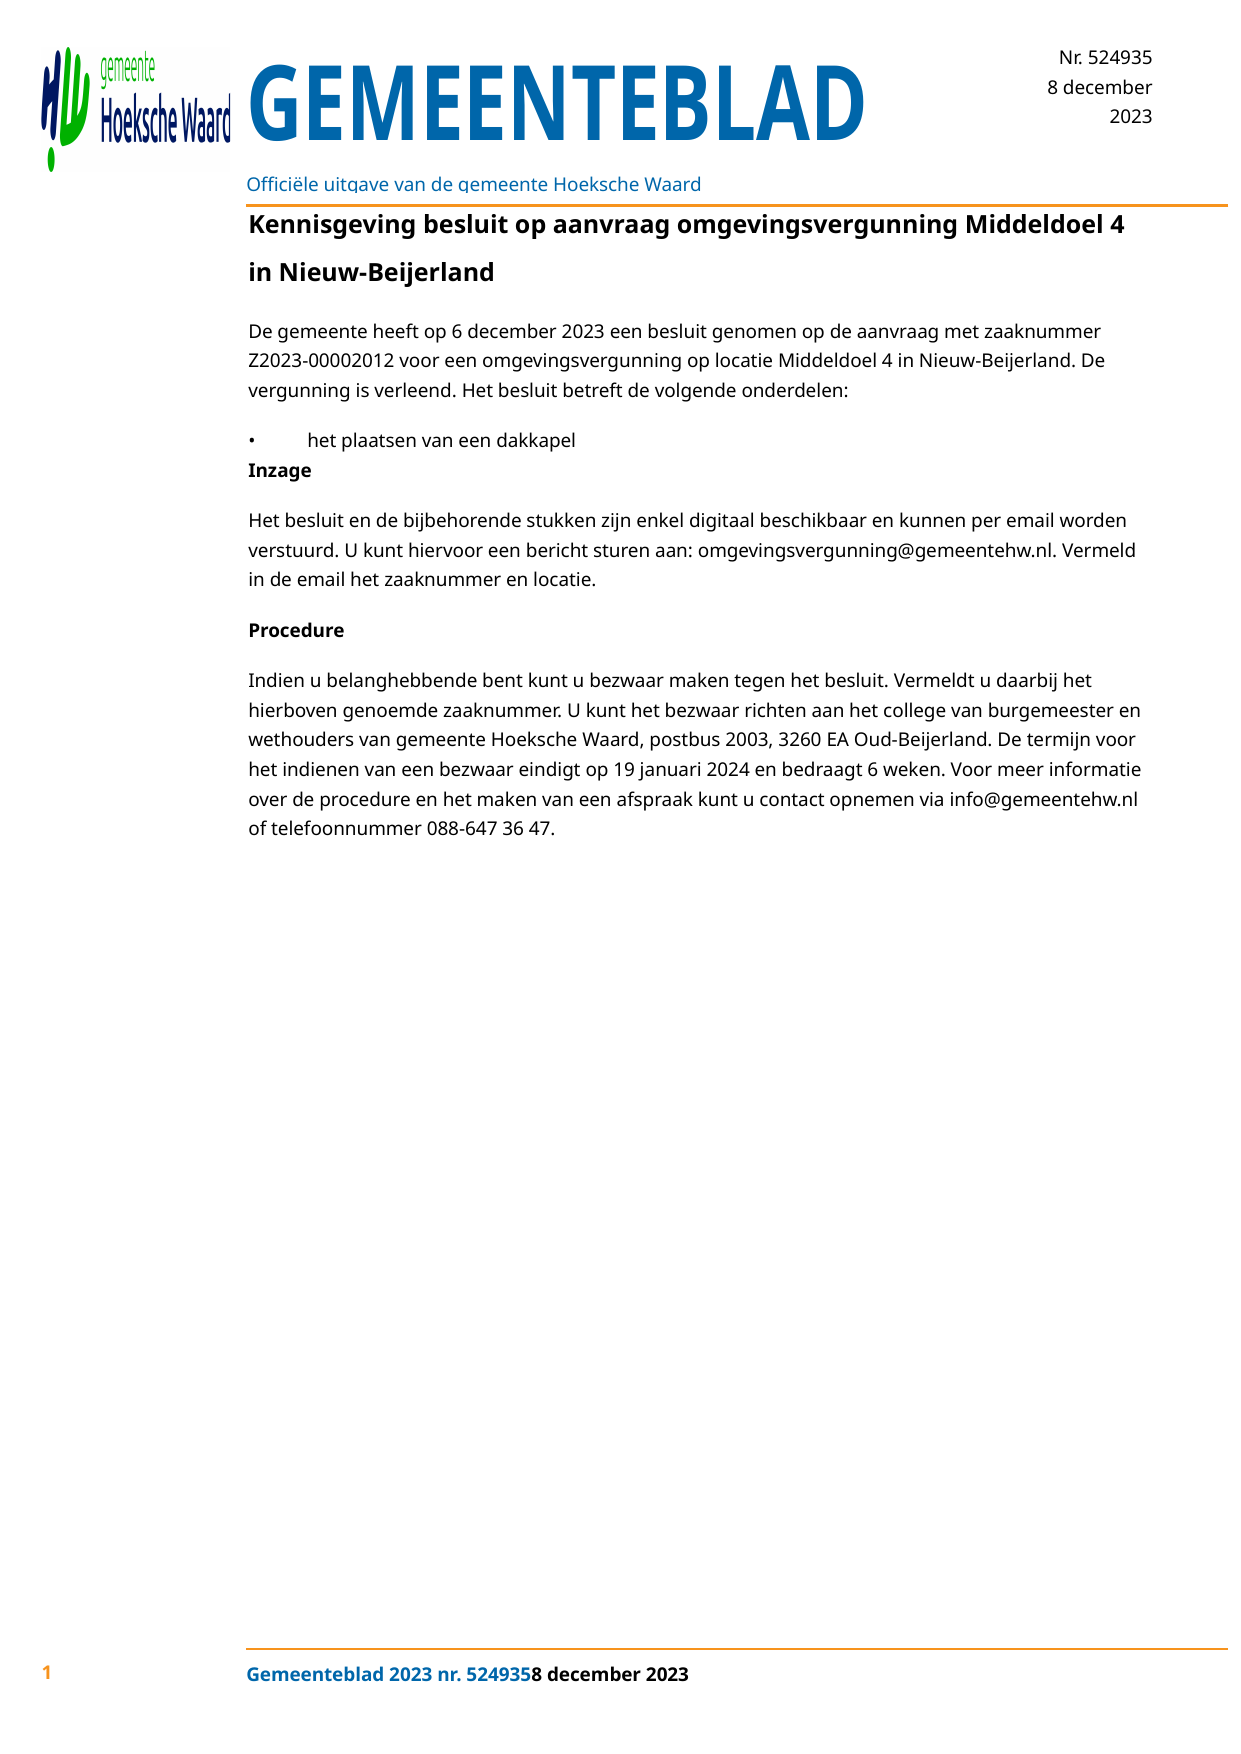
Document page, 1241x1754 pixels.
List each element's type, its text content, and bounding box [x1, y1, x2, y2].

text De gemeente heeft op 6 december 2023 een besluit genomen op de aanvraag met zaaknummer Z2023-00002012 voor een omgevingsvergunning op locatie Middeldoel 4 in Nieuw-Beijerland. De vergunning is verleend. Het besluit betreft de volgende onderdelen: [248, 318, 1152, 403]
text Inzage [248, 457, 1152, 483]
text Indien u belanghebbende bent kunt u bezwaar maken tegen het besluit. Vermeldt u daarbij het hierboven genoemde zaaknummer. U kunt het bezwaar richten aan het college van burgemeester en wethouders van gemeente Hoeksche Waard, postbus 2003, 3260 EA Oud-Beijerland. De termijn voor het indienen van een bezwaar eindigt op 19 januari 2024 en bedraagt 6 weken. Voor meer informatie over de procedure en het maken van een afspraak kunt u contact opnemen via info@gemeentehw.nl of telefoonnummer 088-647 36 47. [248, 667, 1152, 841]
list het plaatsen van een dakkapel [248, 427, 1152, 453]
text Procedure [248, 617, 1152, 643]
picture [41, 47, 231, 172]
text Het besluit en de bijbehorende stukken zijn enkel digitaal beschikbaar en kunnen per email worden verstuurd. U kunt hiervoor een bericht sturen aan: omgevingsvergunning@gemeentehw.nl. Vermeld in de email het zaaknummer en locatie. [248, 507, 1152, 592]
text Kennisgeving besluit op aanvraag omgevingsvergunning Middeldoel 4 in Nieuw-Beijerland [248, 207, 1152, 288]
